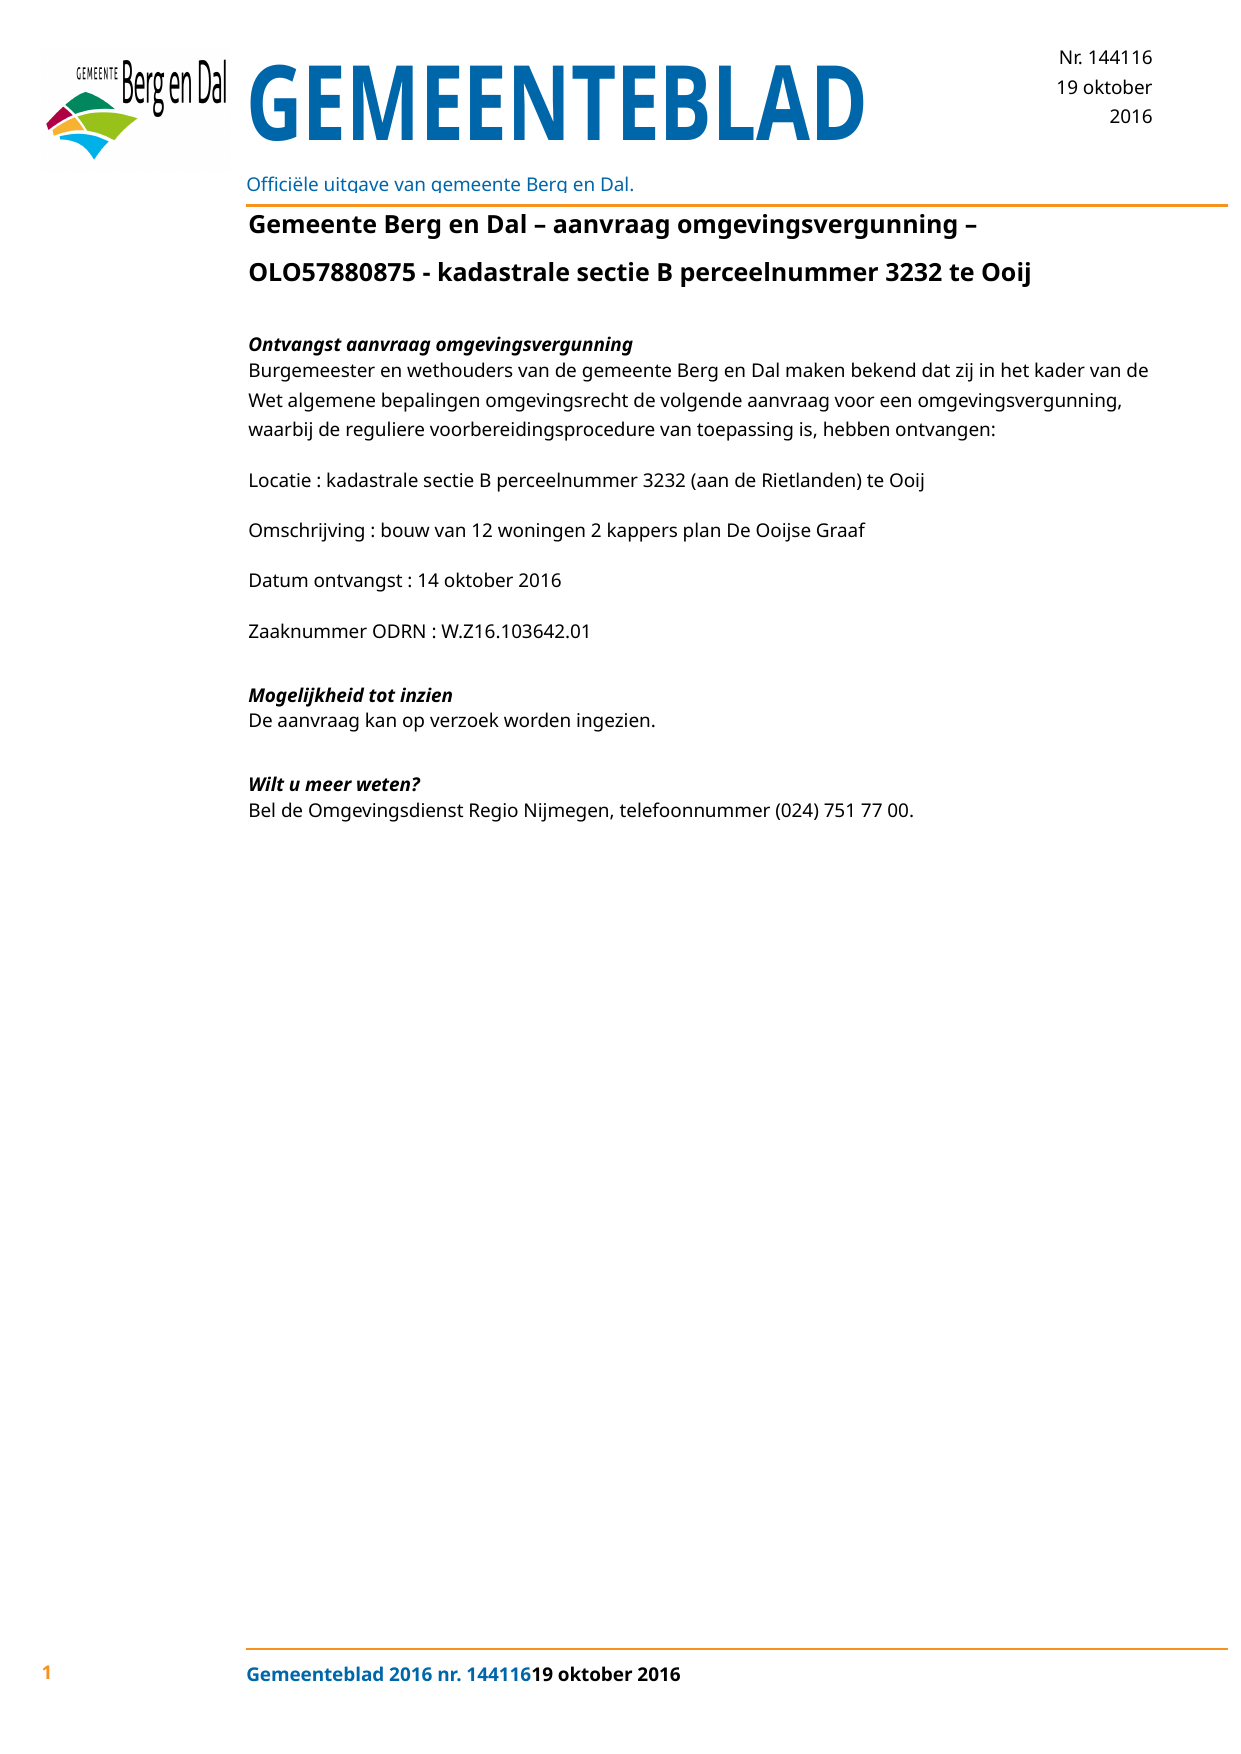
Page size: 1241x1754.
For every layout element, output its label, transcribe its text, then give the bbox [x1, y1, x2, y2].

text Locatie : kadastrale sectie B perceelnummer 3232 (aan de Rietlanden) te Ooij [248, 467, 1152, 492]
text Gemeente Berg en Dal – aanvraag omgevingsvergunning – OLO57880875 - kadastrale sectie B perceelnummer 3232 te Ooij [248, 207, 1152, 288]
text Bel de Omgevingsdienst Regio Nijmegen, telefoonnummer (024) 751 77 00. [248, 797, 1152, 823]
text Datum ontvangst : 14 oktober 2016 [248, 568, 1152, 593]
picture [41, 47, 231, 172]
text De aanvraag kan op verzoek worden ingezien. [248, 708, 1152, 733]
text Wilt u meer weten? [248, 772, 1152, 797]
text Burgemeester en wethouders van de gemeente Berg en Dal maken bekend dat zij in het kader van de Wet algemene bepalingen omgevingsrecht de volgende aanvraag voor een omgevingsvergunning, waarbij de reguliere voorbereidingsprocedure van toepassing is, hebben ontvangen: [248, 357, 1152, 442]
text Ontvangst aanvraag omgevingsvergunning [248, 331, 1152, 357]
text Zaaknummer ODRN : W.Z16.103642.01 [248, 618, 1152, 644]
text Omschrijving : bouw van 12 woningen 2 kappers plan De Ooijse Graaf [248, 517, 1152, 543]
text Mogelijkheid tot inzien [248, 682, 1152, 708]
